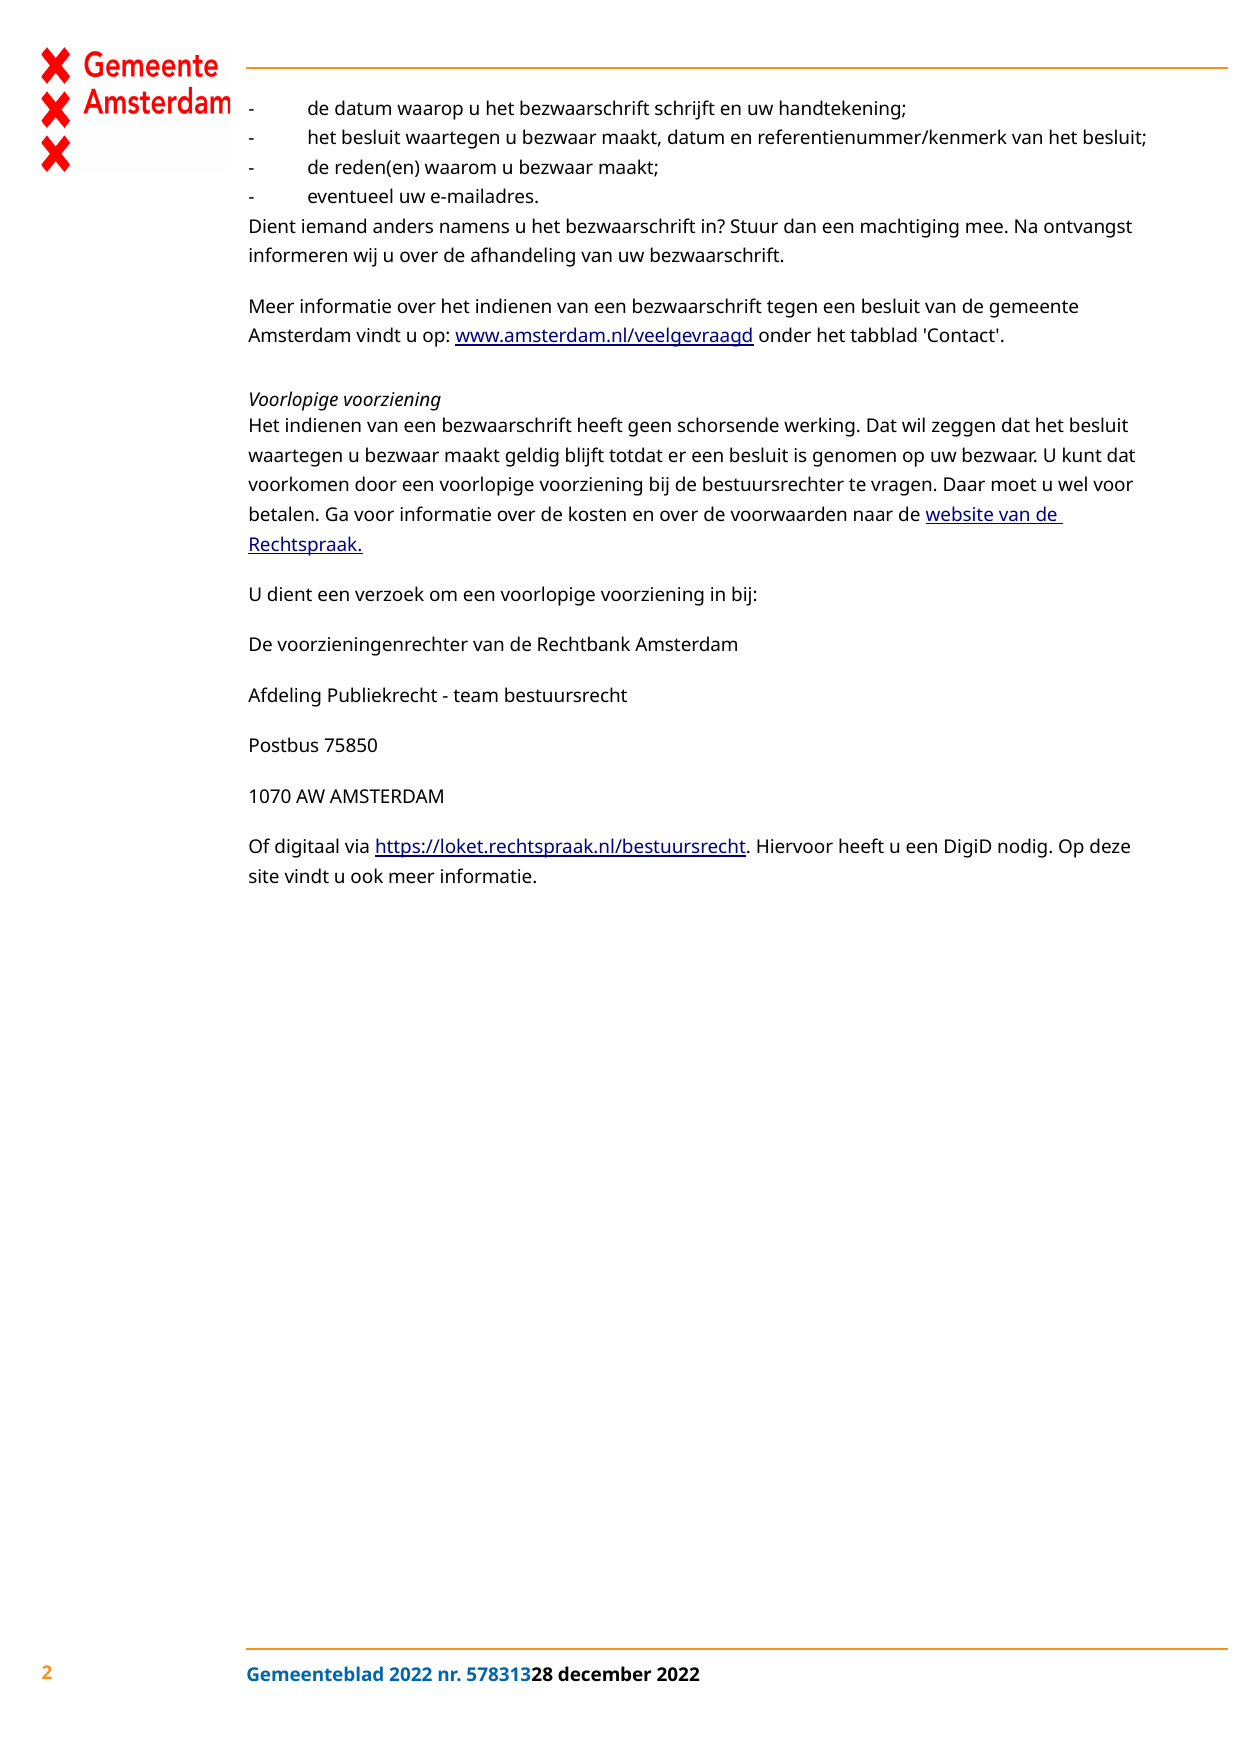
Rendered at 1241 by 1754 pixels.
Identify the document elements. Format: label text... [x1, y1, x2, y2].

list eventueel uw e-mailadres. [248, 183, 1152, 209]
text Dient iemand anders namens u het bezwaarschrift in? Stuur dan een machtiging mee. Na ontvangst informeren wij u over de afhandeling van uw bezwaarschrift. [248, 213, 1152, 268]
text Afdeling Publiekrecht - team bestuursrecht [248, 682, 1152, 708]
picture [41, 47, 231, 172]
text De voorzieningenrechter van de Rechtbank Amsterdam [248, 632, 1152, 657]
list de reden(en) waarom u bezwaar maakt; [248, 154, 1152, 180]
text 1070 AW AMSTERDAM [248, 783, 1152, 808]
text Of digitaal via https://loket.rechtspraak.nl/bestuursrecht. Hiervoor heeft u een DigiD nodig. Op deze site vindt u ook meer informatie. [248, 833, 1152, 888]
list de datum waarop u het bezwaarschrift schrijft en uw handtekening; [248, 95, 1152, 121]
text Postbus 75850 [248, 732, 1152, 758]
text U dient een verzoek om een voorlopige voorziening in bij: [248, 581, 1152, 607]
text Het indienen van een bezwaarschrift heeft geen schorsende werking. Dat wil zeggen dat het besluit waartegen u bezwaar maakt geldig blijft totdat er een besluit is genomen op uw bezwaar. U kunt dat voorkomen door een voorlopige voorziening bij de bestuursrechter te vragen. Daar moet u wel voor betalen. Ga voor informatie over de kosten en over de voorwaarden naar de website van de Rechtspraak. [248, 412, 1152, 556]
text Voorlopige voorziening [248, 387, 1152, 412]
text Meer informatie over het indienen van een bezwaarschrift tegen een besluit van de gemeente Amsterdam vindt u op: www.amsterdam.nl/veelgevraagd onder het tabblad 'Contact'. [248, 293, 1152, 348]
list het besluit waartegen u bezwaar maakt, datum en referentienummer/kenmerk van het besluit; [248, 124, 1152, 150]
